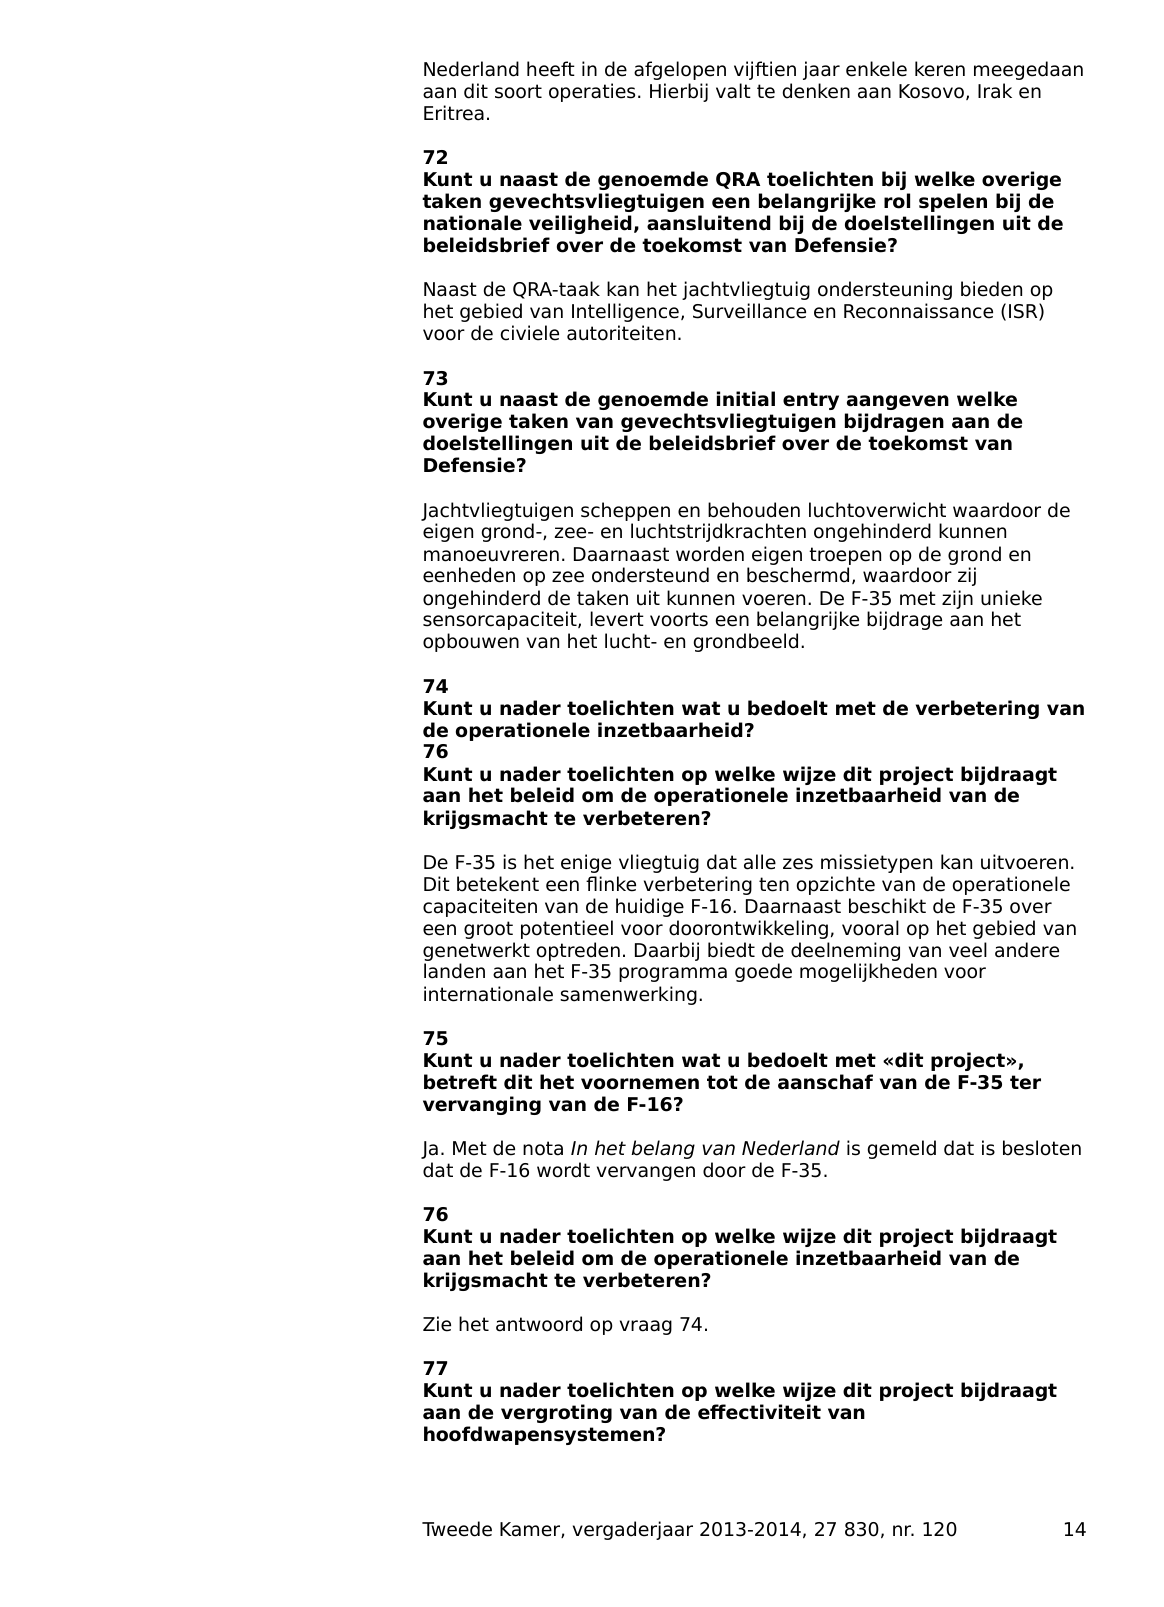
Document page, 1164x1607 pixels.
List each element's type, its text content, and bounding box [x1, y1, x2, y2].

text Kunt u nader toelichten op welke wijze dit project bijdraagt aan de vergroting van de effectiviteit van hoofdwapensystemen? [422, 1380, 1087, 1446]
text Nederland heeft in de afgelopen vijftien jaar enkele keren meegedaan aan dit soort operaties. Hierbij valt te denken aan Kosovo, Irak en Eritrea. [422, 59, 1087, 125]
text Jachtvliegtuigen scheppen en behouden luchtoverwicht waardoor de eigen grond-, zee- en luchtstrijdkrachten ongehinderd kunnen manoeuvreren. Daarnaast worden eigen troepen op de grond en eenheden op zee ondersteund en beschermd, waardoor zij ongehinderd de taken uit kunnen voeren. De F-35 met zijn unieke sensorcapaciteit, levert voorts een belangrijke bijdrage aan het opbouwen van het lucht- en grondbeeld. [422, 499, 1087, 653]
text Ja. Met de nota In het belang van Nederland is gemeld dat is besloten dat de F-16 wordt vervangen door de F-35. [422, 1138, 1087, 1182]
text Zie het antwoord op vraag 74. [422, 1314, 1087, 1336]
text 75 [422, 1028, 1087, 1049]
text 76 [422, 741, 1087, 763]
text Kunt u nader toelichten wat u bedoelt met «dit project», betreft dit het voornemen tot de aanschaf van de F-35 ter vervanging van de F-16? [422, 1049, 1087, 1116]
text Naast de QRA-taak kan het jachtvliegtuig ondersteuning bieden op het gebied van Intelligence, Surveillance en Reconnaissance (ISR) voor de civiele autoriteiten. [422, 279, 1087, 345]
text 77 [422, 1358, 1087, 1380]
text Kunt u nader toelichten wat u bedoelt met de verbetering van de operationele inzetbaarheid? [422, 697, 1087, 741]
text Kunt u nader toelichten op welke wijze dit project bijdraagt aan het beleid om de operationele inzetbaarheid van de krijgsmacht te verbeteren? [422, 763, 1087, 829]
text Kunt u naast de genoemde QRA toelichten bij welke overige taken gevechtsvliegtuigen een belangrijke rol spelen bij de nationale veiligheid, aansluitend bij de doelstellingen uit de beleidsbrief over de toekomst van Defensie? [422, 169, 1087, 257]
text De F-35 is het enige vliegtuig dat alle zes missietypen kan uitvoeren. Dit betekent een flinke verbetering ten opzichte van de operationele capaciteiten van de huidige F-16. Daarnaast beschikt de F-35 over een groot potentieel voor doorontwikkeling, vooral op het gebied van genetwerkt optreden. Daarbij biedt de deelneming van veel andere landen aan het F-35 programma goede mogelijkheden voor internationale samenwerking. [422, 852, 1087, 1005]
text 76 [422, 1204, 1087, 1226]
text 74 [422, 676, 1087, 697]
text 73 [422, 367, 1087, 389]
text 72 [422, 147, 1087, 169]
text Kunt u nader toelichten op welke wijze dit project bijdraagt aan het beleid om de operationele inzetbaarheid van de krijgsmacht te verbeteren? [422, 1226, 1087, 1292]
text Kunt u naast de genoemde initial entry aangeven welke overige taken van gevechtsvliegtuigen bijdragen aan de doelstellingen uit de beleidsbrief over de toekomst van Defensie? [422, 389, 1087, 477]
